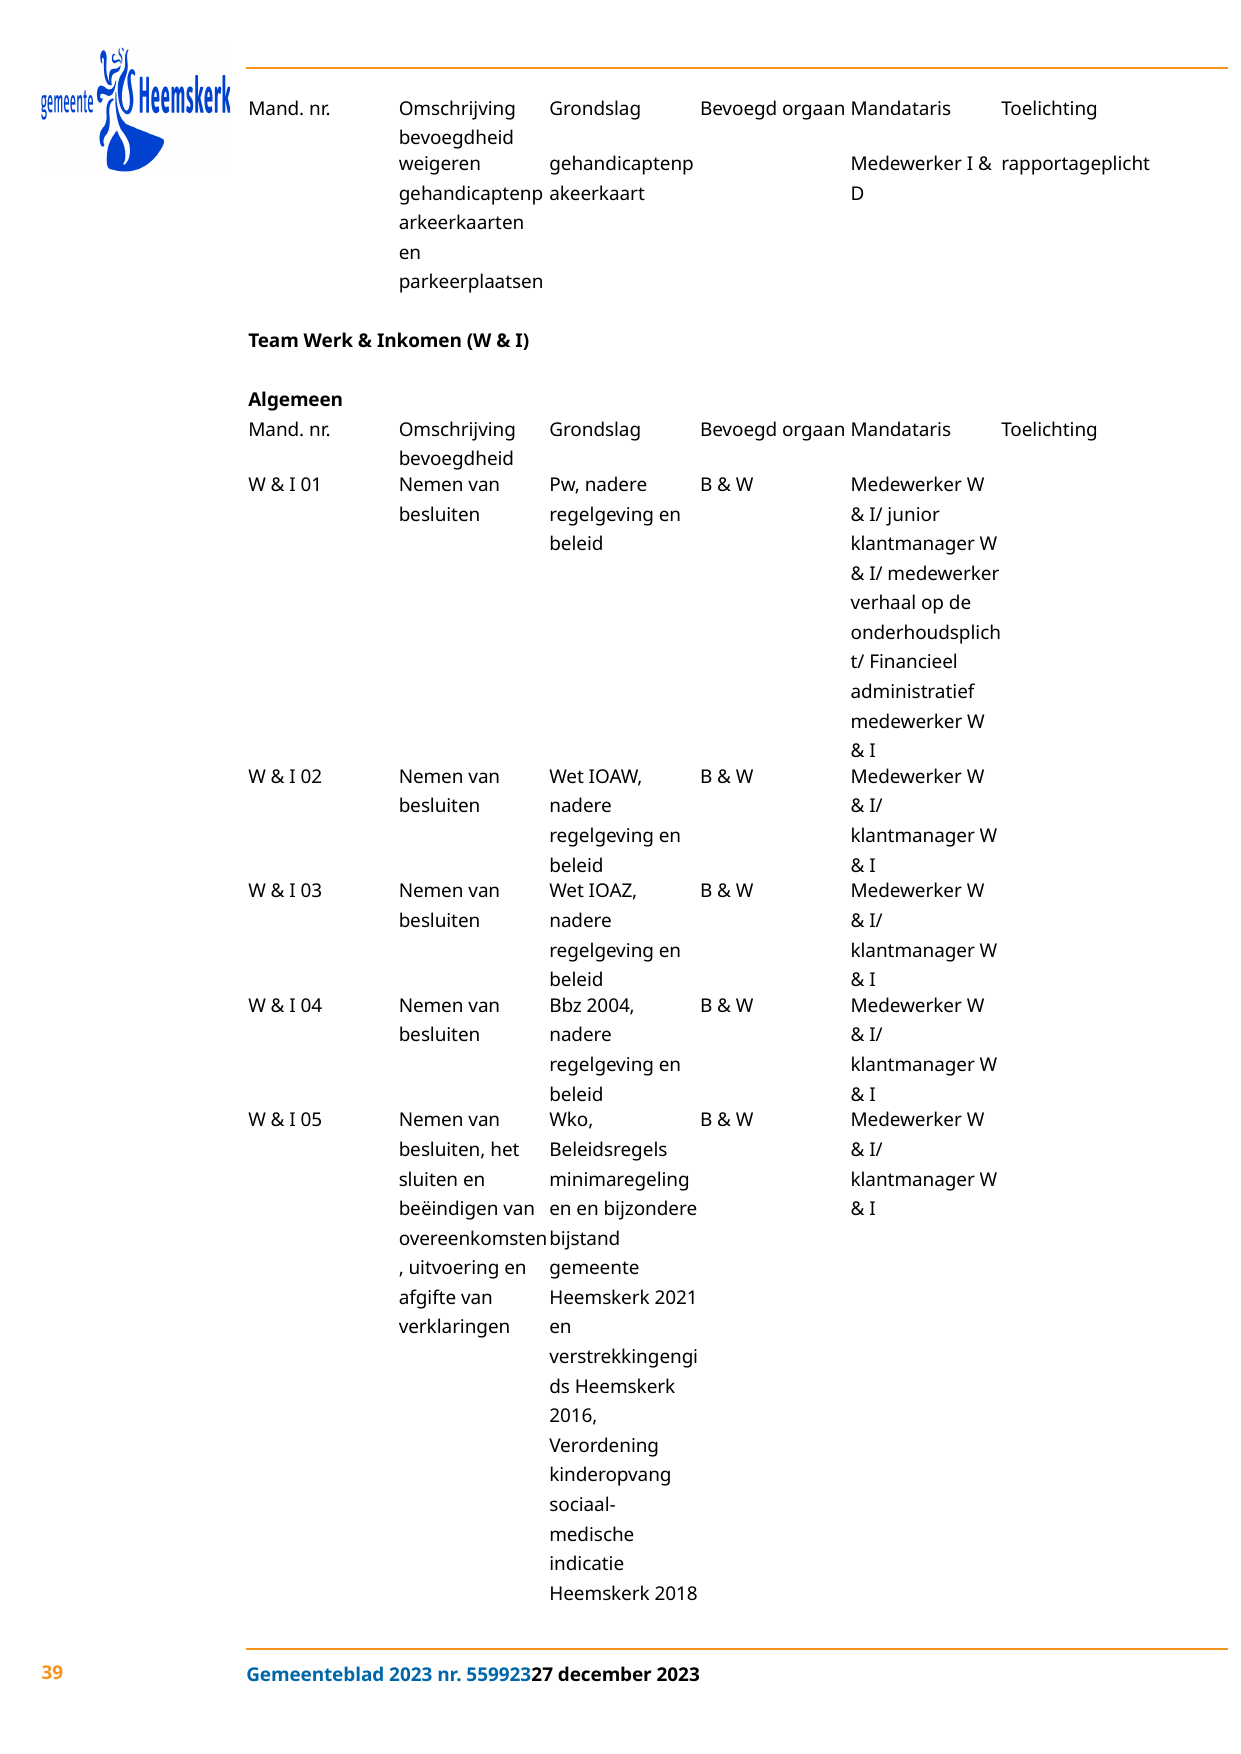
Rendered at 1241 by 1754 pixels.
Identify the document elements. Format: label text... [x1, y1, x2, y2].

table_cell Medewerker W & I/ klantmanager W & I [850, 992, 1001, 1107]
table_cell Wko, Beleidsregels minimaregelingen en bijzondere bijstand gemeente Heemskerk 2021 en verstrekkingengids Heemskerk 2016, Verordening kinderopvang sociaal-medische indicatie Heemskerk 2018 [549, 1107, 700, 1606]
table_cell B & W [700, 1107, 850, 1606]
table_cell [1001, 992, 1152, 1107]
table_header Toelichting [1001, 416, 1152, 471]
table_header Mand. nr. [248, 95, 398, 150]
table_cell [1001, 878, 1152, 992]
table_cell [1001, 763, 1152, 878]
picture [41, 47, 231, 172]
table_cell Medewerker I & D [850, 150, 1001, 294]
table_cell W & I 03 [248, 878, 398, 992]
table_cell Pw, nadere regelgeving en beleid [549, 471, 700, 763]
table_cell [1001, 1107, 1152, 1606]
table_header Mandataris [850, 95, 1001, 150]
table_cell B & W [700, 878, 850, 992]
table_cell W & I 04 [248, 992, 398, 1107]
table_cell W & I 02 [248, 763, 398, 878]
table_cell W & I 05 [248, 1107, 398, 1606]
table_header Toelichting [1001, 95, 1152, 150]
table_header Grondslag [549, 416, 700, 471]
table_cell Nemen van besluiten [399, 763, 549, 878]
table_cell gehandicaptenpakeerkaart [549, 150, 700, 294]
table_header Omschrijving bevoegdheid [399, 416, 549, 471]
table_cell [248, 150, 398, 294]
table_cell Nemen van besluiten, het sluiten en beëindigen van overeenkomsten, uitvoering en afgifte van verklaringen [399, 1107, 549, 1606]
table_cell Medewerker W & I/ klantmanager W & I [850, 1107, 1001, 1606]
table_cell weigeren gehandicaptenparkeerkaarten en parkeerplaatsen [399, 150, 549, 294]
table_header Bevoegd orgaan [700, 95, 850, 150]
table_cell Medewerker W & I/ klantmanager W & I [850, 763, 1001, 878]
table_cell rapportageplicht [1001, 150, 1152, 294]
table_header Omschrijving bevoegdheid [399, 95, 549, 150]
table_cell [700, 150, 850, 294]
table_header Bevoegd orgaan [700, 416, 850, 471]
text Algemeen [248, 386, 1152, 412]
table_cell Wet IOAZ, nadere regelgeving en beleid [549, 878, 700, 992]
table_cell Nemen van besluiten [399, 992, 549, 1107]
table_cell Medewerker W & I/ klantmanager W & I [850, 878, 1001, 992]
table_cell Medewerker W & I/ junior klantmanager W & I/ medewerker verhaal op de onderhoudsplicht/ Financieel administratief medewerker W & I [850, 471, 1001, 763]
table_header Grondslag [549, 95, 700, 150]
table_cell Bbz 2004, nadere regelgeving en beleid [549, 992, 700, 1107]
table_cell Wet IOAW, nadere regelgeving en beleid [549, 763, 700, 878]
table_cell B & W [700, 992, 850, 1107]
table_cell B & W [700, 763, 850, 878]
table_cell Nemen van besluiten [399, 878, 549, 992]
table_cell [1001, 471, 1152, 763]
table_cell Nemen van besluiten [399, 471, 549, 763]
text Team Werk & Inkomen (W & I) [248, 327, 1152, 353]
table_header Mandataris [850, 416, 1001, 471]
table_cell W & I 01 [248, 471, 398, 763]
table_cell B & W [700, 471, 850, 763]
table_header Mand. nr. [248, 416, 398, 471]
